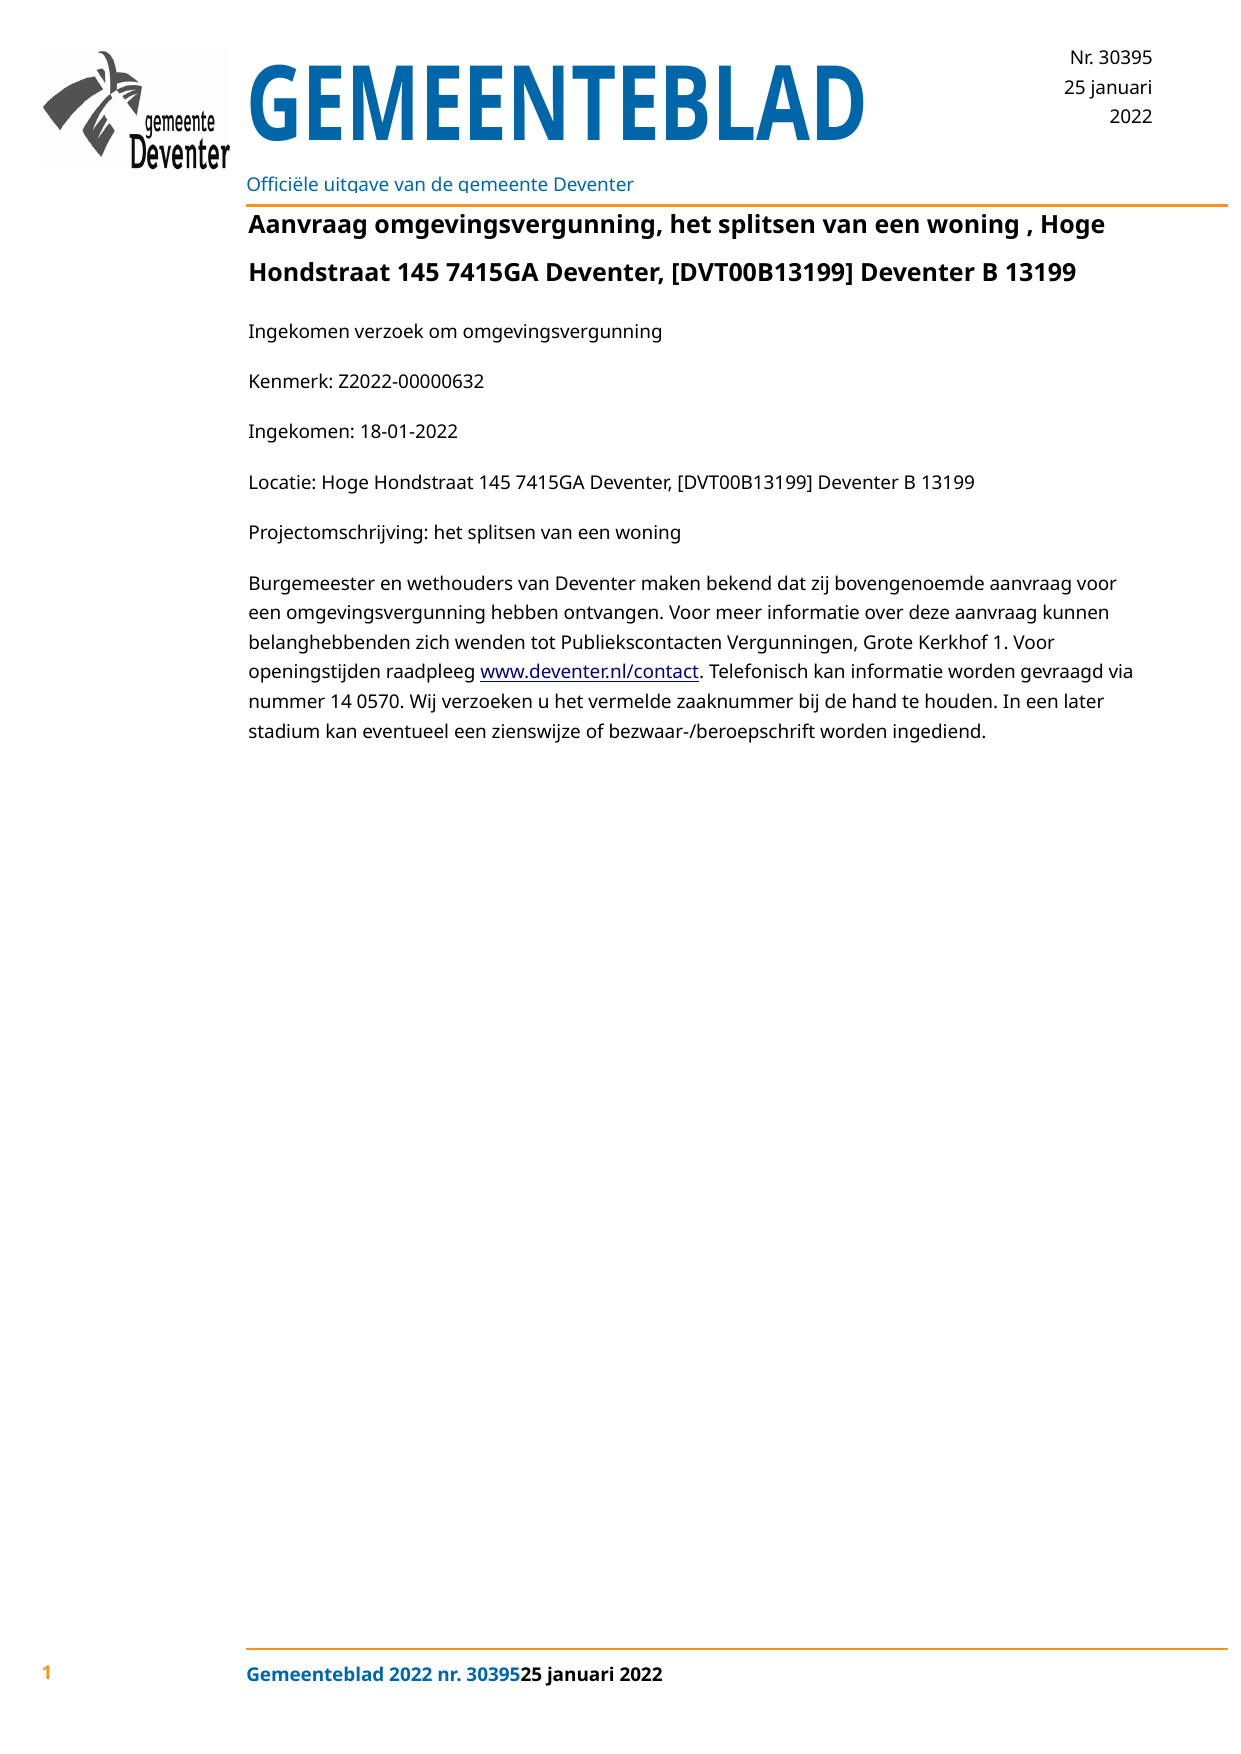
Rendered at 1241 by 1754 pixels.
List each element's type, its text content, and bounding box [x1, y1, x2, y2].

text Kenmerk: Z2022-00000632 [248, 368, 1152, 394]
text Projectomschrijving: het splitsen van een woning [248, 519, 1152, 545]
text Burgemeester en wethouders van Deventer maken bekend dat zij bovengenoemde aanvraag voor een omgevingsvergunning hebben ontvangen. Voor meer informatie over deze aanvraag kunnen belanghebbenden zich wenden tot Publiekscontacten Vergunningen, Grote Kerkhof 1. Voor openingstijden raadpleeg www.deventer.nl/contact. Telefonisch kan informatie worden gevraagd via nummer 14 0570. Wij verzoeken u het vermelde zaaknummer bij de hand te houden. In een later stadium kan eventueel een zienswijze of bezwaar-/beroepschrift worden ingediend. [248, 570, 1152, 744]
text Aanvraag omgevingsvergunning, het splitsen van een woning , Hoge Hondstraat 145 7415GA Deventer, [DVT00B13199] Deventer B 13199 [248, 207, 1152, 288]
text Ingekomen: 18-01-2022 [248, 419, 1152, 444]
text Ingekomen verzoek om omgevingsvergunning [248, 318, 1152, 344]
text Locatie: Hoge Hondstraat 145 7415GA Deventer, [DVT00B13199] Deventer B 13199 [248, 469, 1152, 495]
picture [41, 47, 231, 172]
